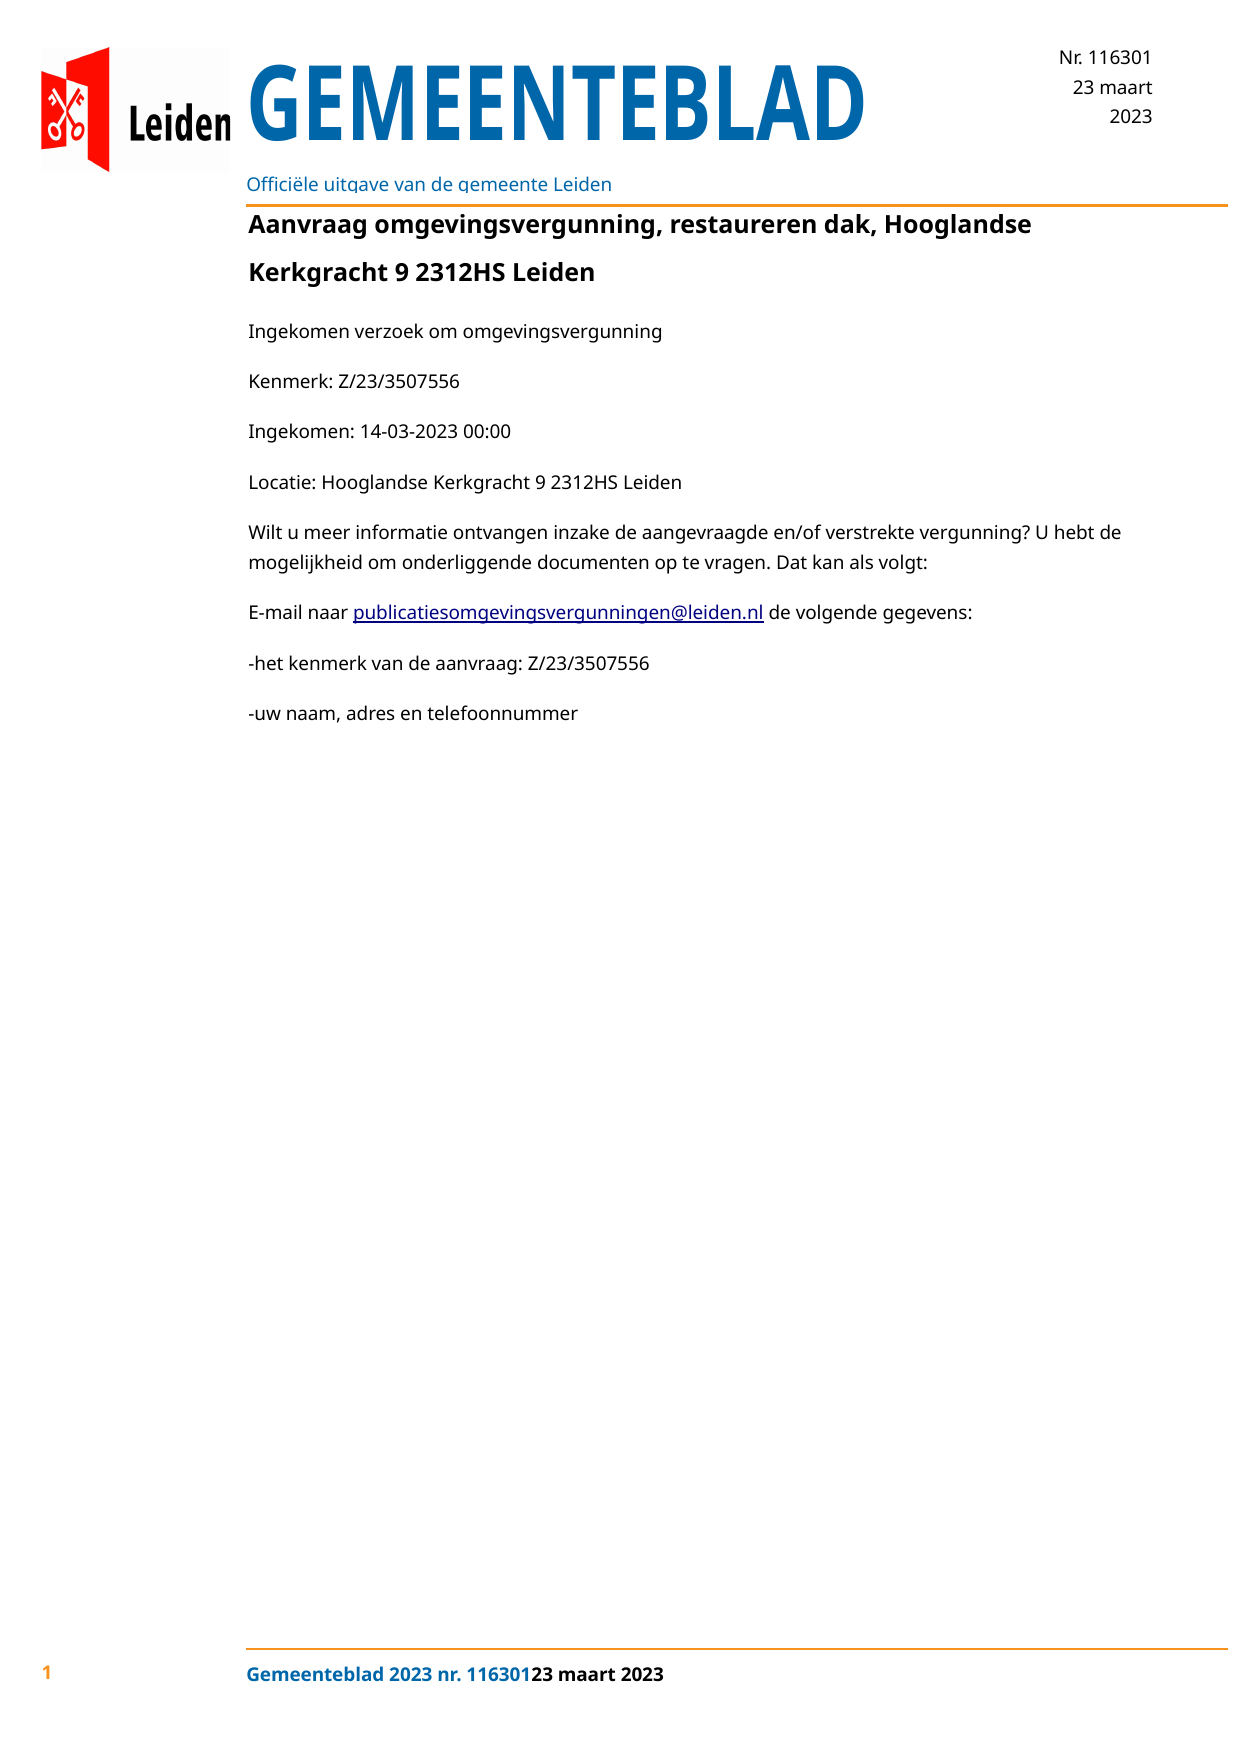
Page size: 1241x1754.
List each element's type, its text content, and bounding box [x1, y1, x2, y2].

text Aanvraag omgevingsvergunning, restaureren dak, Hooglandse Kerkgracht 9 2312HS Leiden [248, 207, 1152, 288]
text Locatie: Hooglandse Kerkgracht 9 2312HS Leiden [248, 469, 1152, 495]
text Wilt u meer informatie ontvangen inzake de aangevraagde en/of verstrekte vergunning? U hebt de mogelijkheid om onderliggende documenten op te vragen. Dat kan als volgt: [248, 519, 1152, 575]
text Ingekomen: 14-03-2023 00:00 [248, 419, 1152, 444]
text -uw naam, adres en telefoonnummer [248, 700, 1152, 726]
text Ingekomen verzoek om omgevingsvergunning [248, 318, 1152, 344]
text E-mail naar publicatiesomgevingsvergunningen@leiden.nl de volgende gegevens: [248, 599, 1152, 625]
text -het kenmerk van de aanvraag: Z/23/3507556 [248, 650, 1152, 676]
text Kenmerk: Z/23/3507556 [248, 368, 1152, 394]
picture [41, 47, 231, 172]
